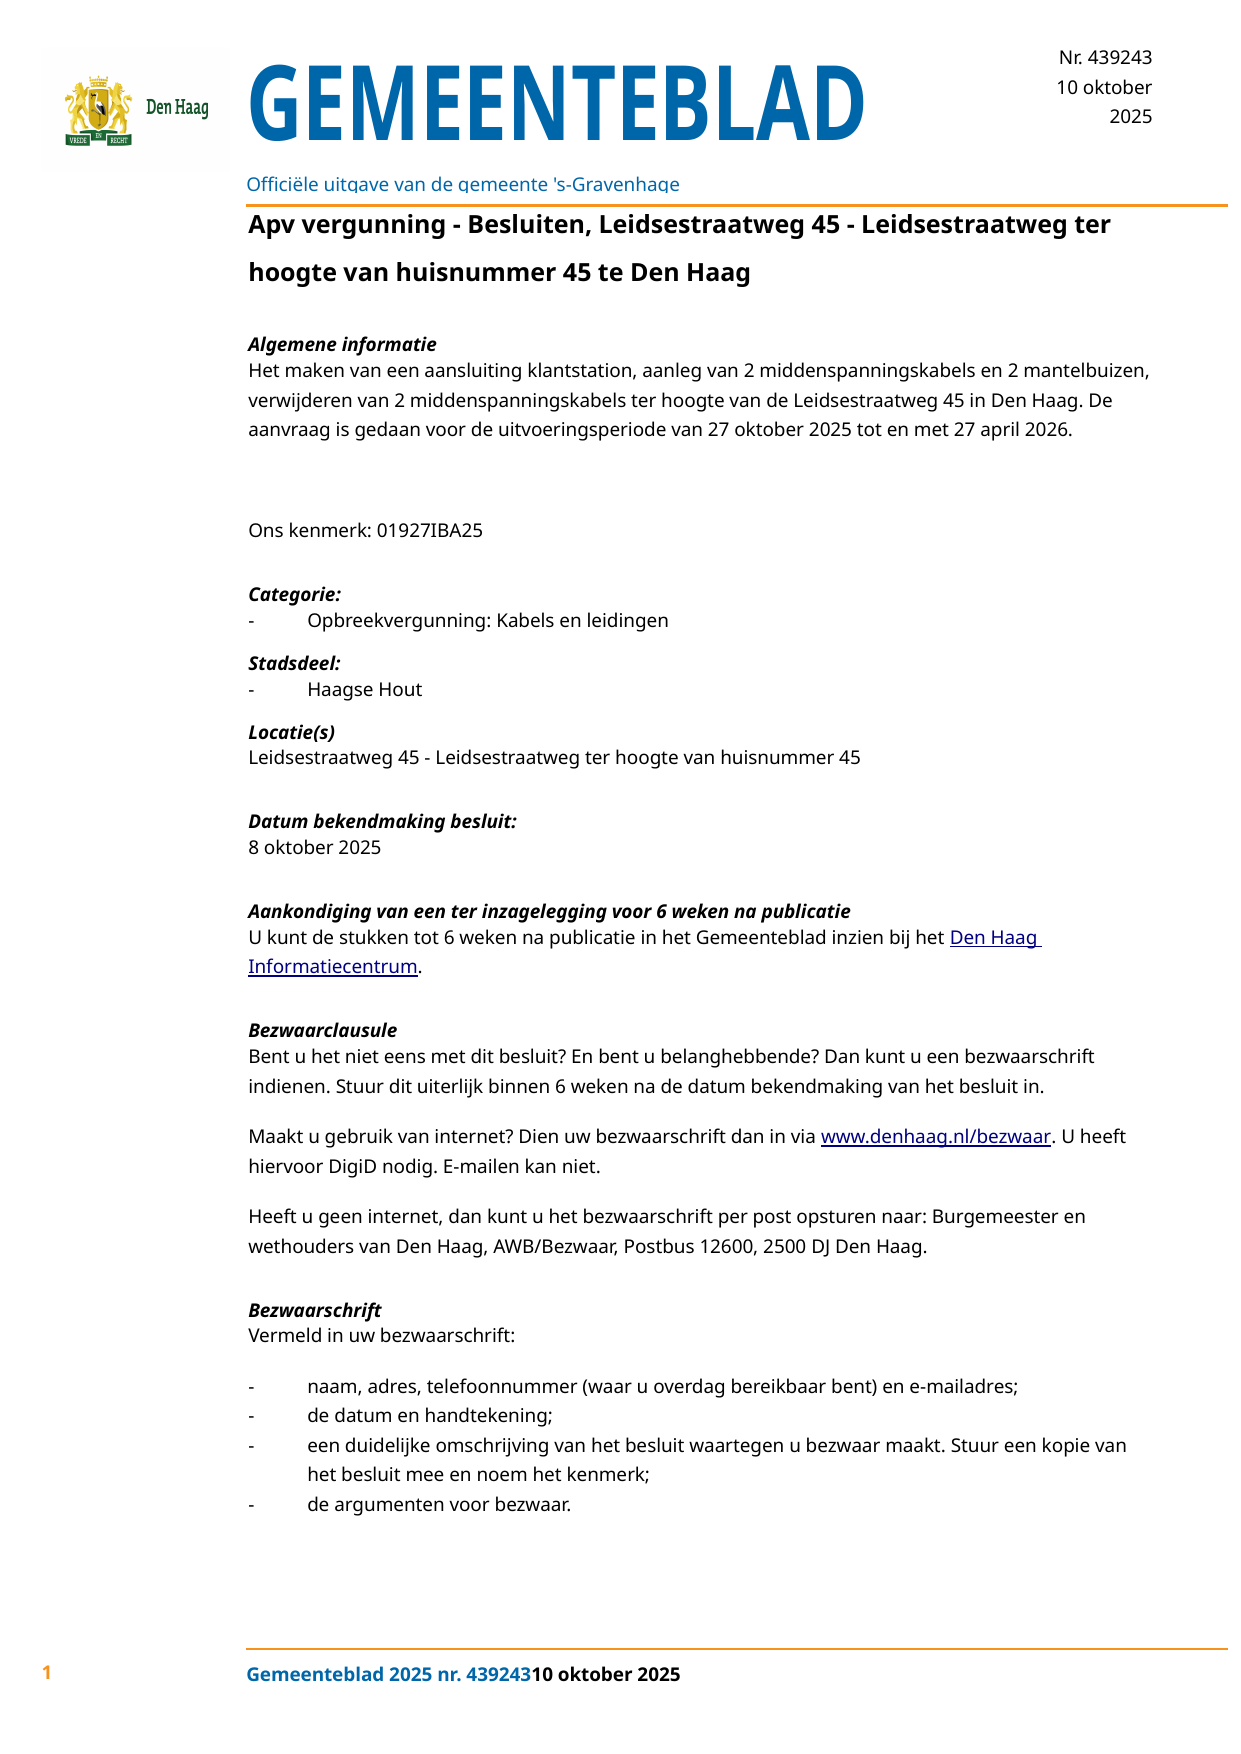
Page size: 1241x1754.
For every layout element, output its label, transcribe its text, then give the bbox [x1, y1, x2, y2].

text Ons kenmerk: 01927IBA25 [248, 517, 1152, 543]
text Het maken van een aansluiting klantstation, aanleg van 2 middenspanningskabels en 2 mantelbuizen, verwijderen van 2 middenspanningskabels ter hoogte van de Leidsestraatweg 45 in Den Haag. De aanvraag is gedaan voor de uitvoeringsperiode van 27 oktober 2025 tot en met 27 april 2026. [248, 357, 1152, 442]
text Datum bekendmaking besluit: [248, 808, 1152, 834]
text Maakt u gebruik van internet? Dien uw bezwaarschrift dan in via www.denhaag.nl/bezwaar. U heeft hiervoor DigiD nodig. E-mailen kan niet. [248, 1123, 1152, 1178]
text Leidsestraatweg 45 - Leidsestraatweg ter hoogte van huisnummer 45 [248, 744, 1152, 770]
text Vermeld in uw bezwaarschrift: [248, 1322, 1152, 1348]
text Aankondiging van een ter inzagelegging voor 6 weken na publicatie [248, 898, 1152, 924]
text Stadsdeel: [248, 650, 1152, 676]
list Haagse Hout [248, 676, 1152, 701]
list de datum en handtekening; [248, 1402, 1152, 1428]
text Algemene informatie [248, 331, 1152, 357]
list een duidelijke omschrijving van het besluit waartegen u bezwaar maakt. Stuur een kopie van het besluit mee en noem het kenmerk; [248, 1432, 1152, 1487]
list de argumenten voor bezwaar. [248, 1491, 1152, 1517]
text Locatie(s) [248, 719, 1152, 744]
text Bezwaarclausule [248, 1017, 1152, 1043]
text Bent u het niet eens met dit besluit? En bent u belanghebbende? Dan kunt u een bezwaarschrift indienen. Stuur dit uiterlijk binnen 6 weken na de datum bekendmaking van het besluit in. [248, 1043, 1152, 1098]
list naam, adres, telefoonnummer (waar u overdag bereikbaar bent) en e-mailadres; [248, 1373, 1152, 1399]
text Heeft u geen internet, dan kunt u het bezwaarschrift per post opsturen naar: Burgemeester en wethouders van Den Haag, AWB/Bezwaar, Postbus 12600, 2500 DJ Den Haag. [248, 1203, 1152, 1258]
picture [41, 47, 231, 172]
text Categorie: [248, 581, 1152, 607]
text U kunt de stukken tot 6 weken na publicatie in het Gemeenteblad inzien bij het Den Haag Informatiecentrum. [248, 924, 1152, 979]
text Bezwaarschrift [248, 1297, 1152, 1322]
text 8 oktober 2025 [248, 834, 1152, 860]
text Apv vergunning - Besluiten, Leidsestraatweg 45 - Leidsestraatweg ter hoogte van huisnummer 45 te Den Haag [248, 207, 1152, 288]
list Opbreekvergunning: Kabels en leidingen [248, 607, 1152, 633]
